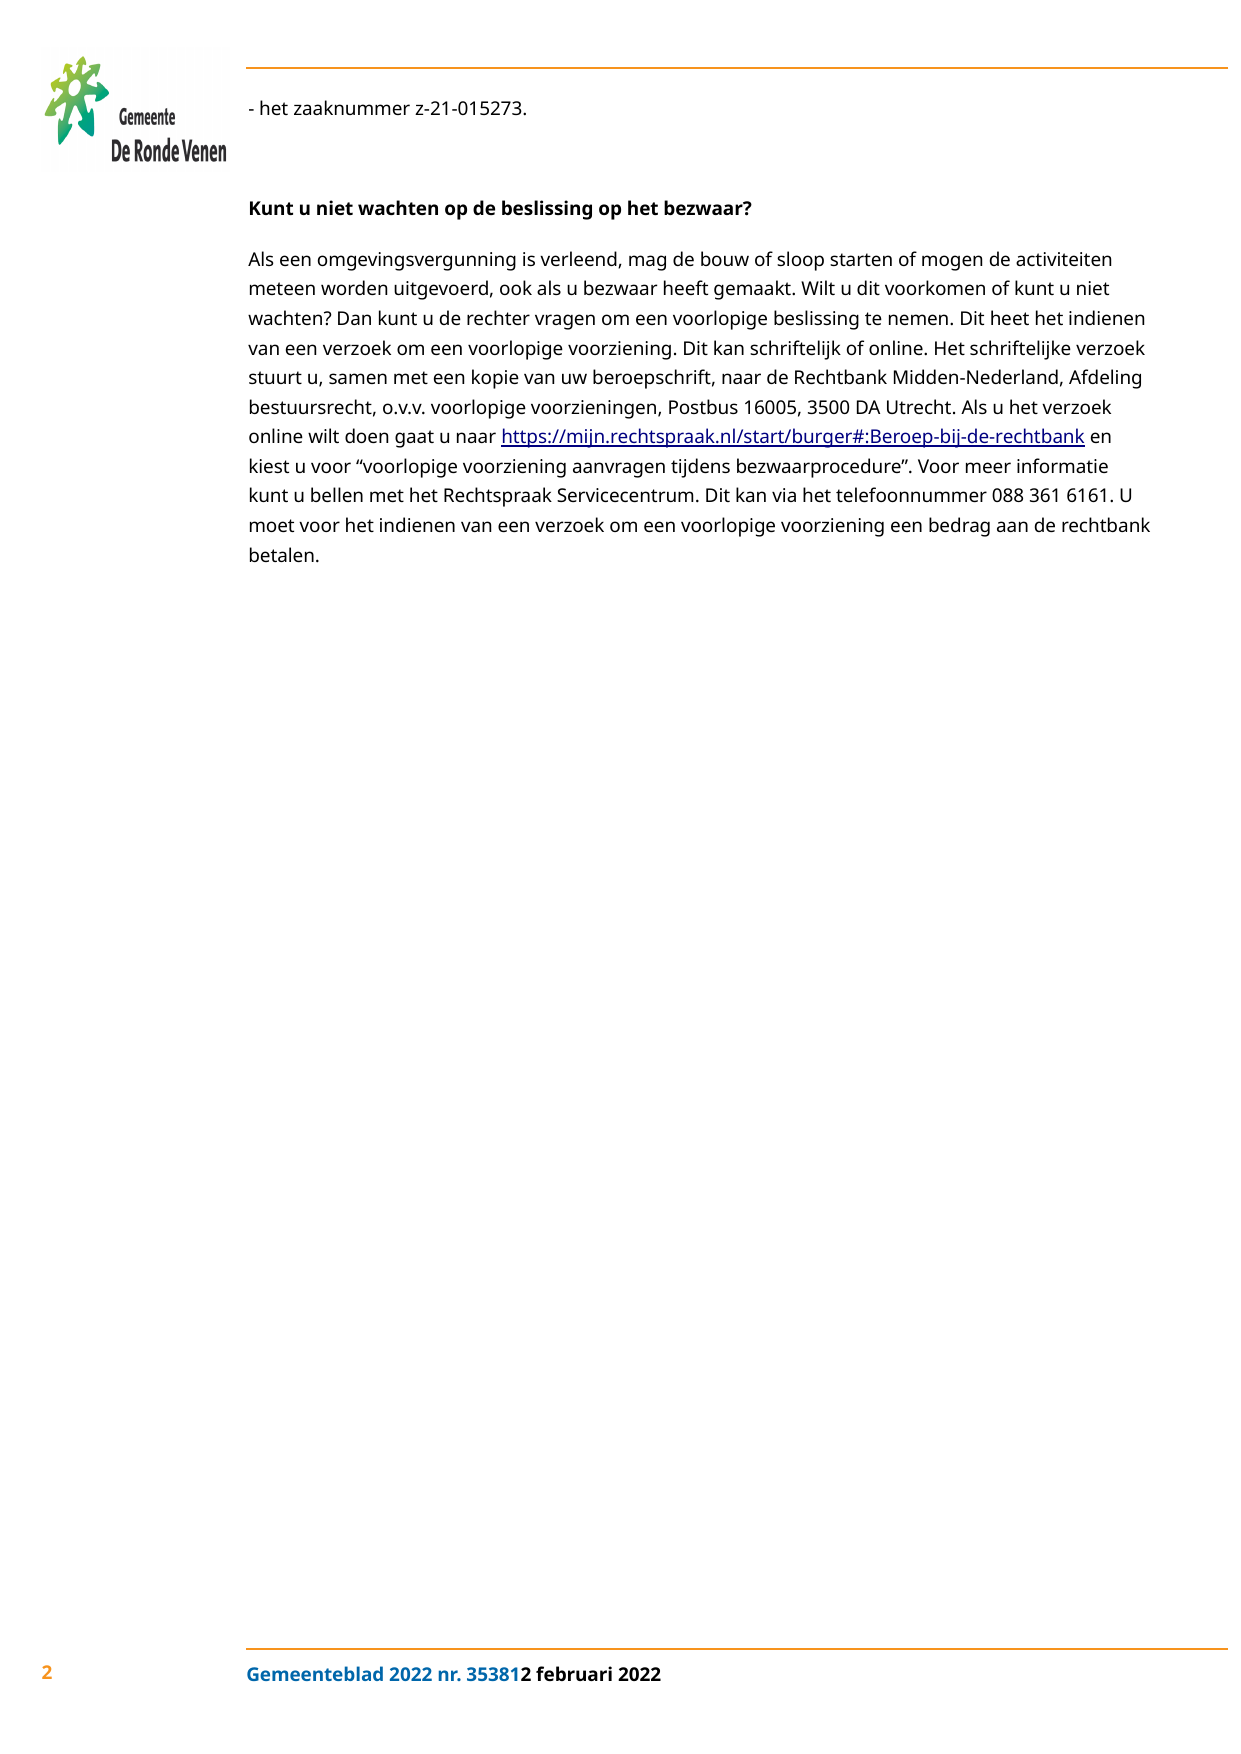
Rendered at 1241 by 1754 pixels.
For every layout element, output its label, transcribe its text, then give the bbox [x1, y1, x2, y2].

text Als een omgevingsvergunning is verleend, mag de bouw of sloop starten of mogen de activiteiten meteen worden uitgevoerd, ook als u bezwaar heeft gemaakt. Wilt u dit voorkomen of kunt u niet wachten? Dan kunt u de rechter vragen om een voorlopige beslissing te nemen. Dit heet het indienen van een verzoek om een voorlopige voorziening. Dit kan schriftelijk of online. Het schriftelijke verzoek stuurt u, samen met een kopie van uw beroepschrift, naar de Rechtbank Midden-Nederland, Afdeling bestuursrecht, o.v.v. voorlopige voorzieningen, Postbus 16005, 3500 DA Utrecht. Als u het verzoek online wilt doen gaat u naar https://mijn.rechtspraak.nl/start/burger#:Beroep-bij-de-rechtbank en kiest u voor “voorlopige voorziening aanvragen tijdens bezwaarprocedure”. Voor meer informatie kunt u bellen met het Rechtspraak Servicecentrum. Dit kan via het telefoonnummer 088 361 6161. U moet voor het indienen van een verzoek om een voorlopige voorziening een bedrag aan de rechtbank betalen. [248, 246, 1152, 568]
picture [41, 47, 231, 172]
text Kunt u niet wachten op de beslissing op het bezwaar? [248, 196, 1152, 221]
text - het zaaknummer z-21-015273. [248, 95, 1152, 121]
